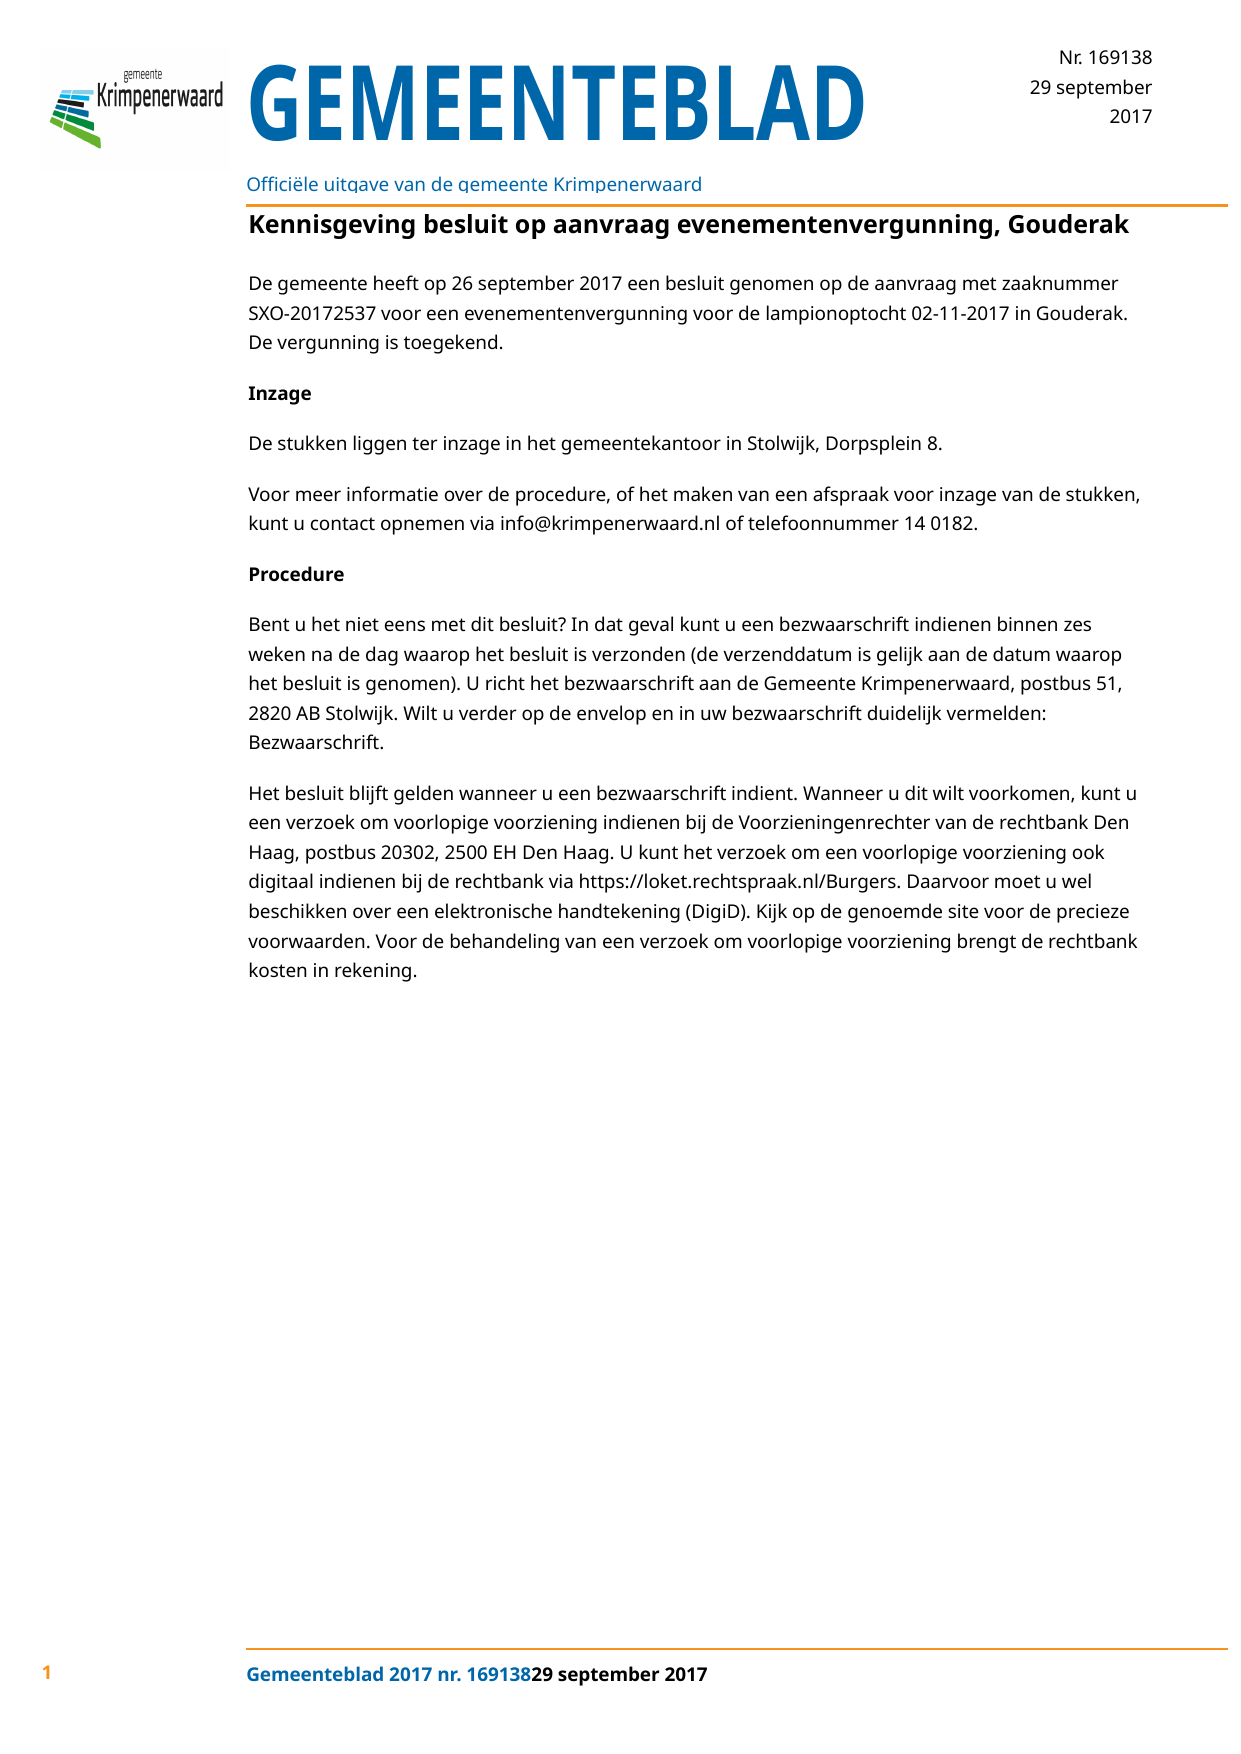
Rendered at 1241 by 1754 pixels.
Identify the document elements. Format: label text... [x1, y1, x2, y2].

text Procedure [248, 561, 1152, 586]
text Inzage [248, 380, 1152, 406]
text Voor meer informatie over de procedure, of het maken van een afspraak voor inzage van de stukken, kunt u contact opnemen via info@krimpenerwaard.nl of telefoonnummer 14 0182. [248, 481, 1152, 536]
text De stukken liggen ter inzage in het gemeentekantoor in Stolwijk, Dorpsplein 8. [248, 430, 1152, 456]
text Bent u het niet eens met dit besluit? In dat geval kunt u een bezwaarschrift indienen binnen zes weken na de dag waarop het besluit is verzonden (de verzenddatum is gelijk aan de datum waarop het besluit is genomen). U richt het bezwaarschrift aan de Gemeente Krimpenerwaard, postbus 51, 2820 AB Stolwijk. Wilt u verder op de envelop en in uw bezwaarschrift duidelijk vermelden: Bezwaarschrift. [248, 611, 1152, 755]
picture [41, 47, 231, 172]
text Het besluit blijft gelden wanneer u een bezwaarschrift indient. Wanneer u dit wilt voorkomen, kunt u een verzoek om voorlopige voorziening indienen bij de Voorzieningenrechter van de rechtbank Den Haag, postbus 20302, 2500 EH Den Haag. U kunt het verzoek om een voorlopige voorziening ook digitaal indienen bij de rechtbank via https://loket.rechtspraak.nl/Burgers. Daarvoor moet u wel beschikken over een elektronische handtekening (DigiD). Kijk op de genoemde site voor de precieze voorwaarden. Voor de behandeling van een verzoek om voorlopige voorziening brengt de rechtbank kosten in rekening. [248, 780, 1152, 983]
text Kennisgeving besluit op aanvraag evenementenvergunning, Gouderak [248, 207, 1152, 241]
text De gemeente heeft op 26 september 2017 een besluit genomen op de aanvraag met zaaknummer SXO-20172537 voor een evenementenvergunning voor de lampionoptocht 02-11-2017 in Gouderak. De vergunning is toegekend. [248, 270, 1152, 355]
